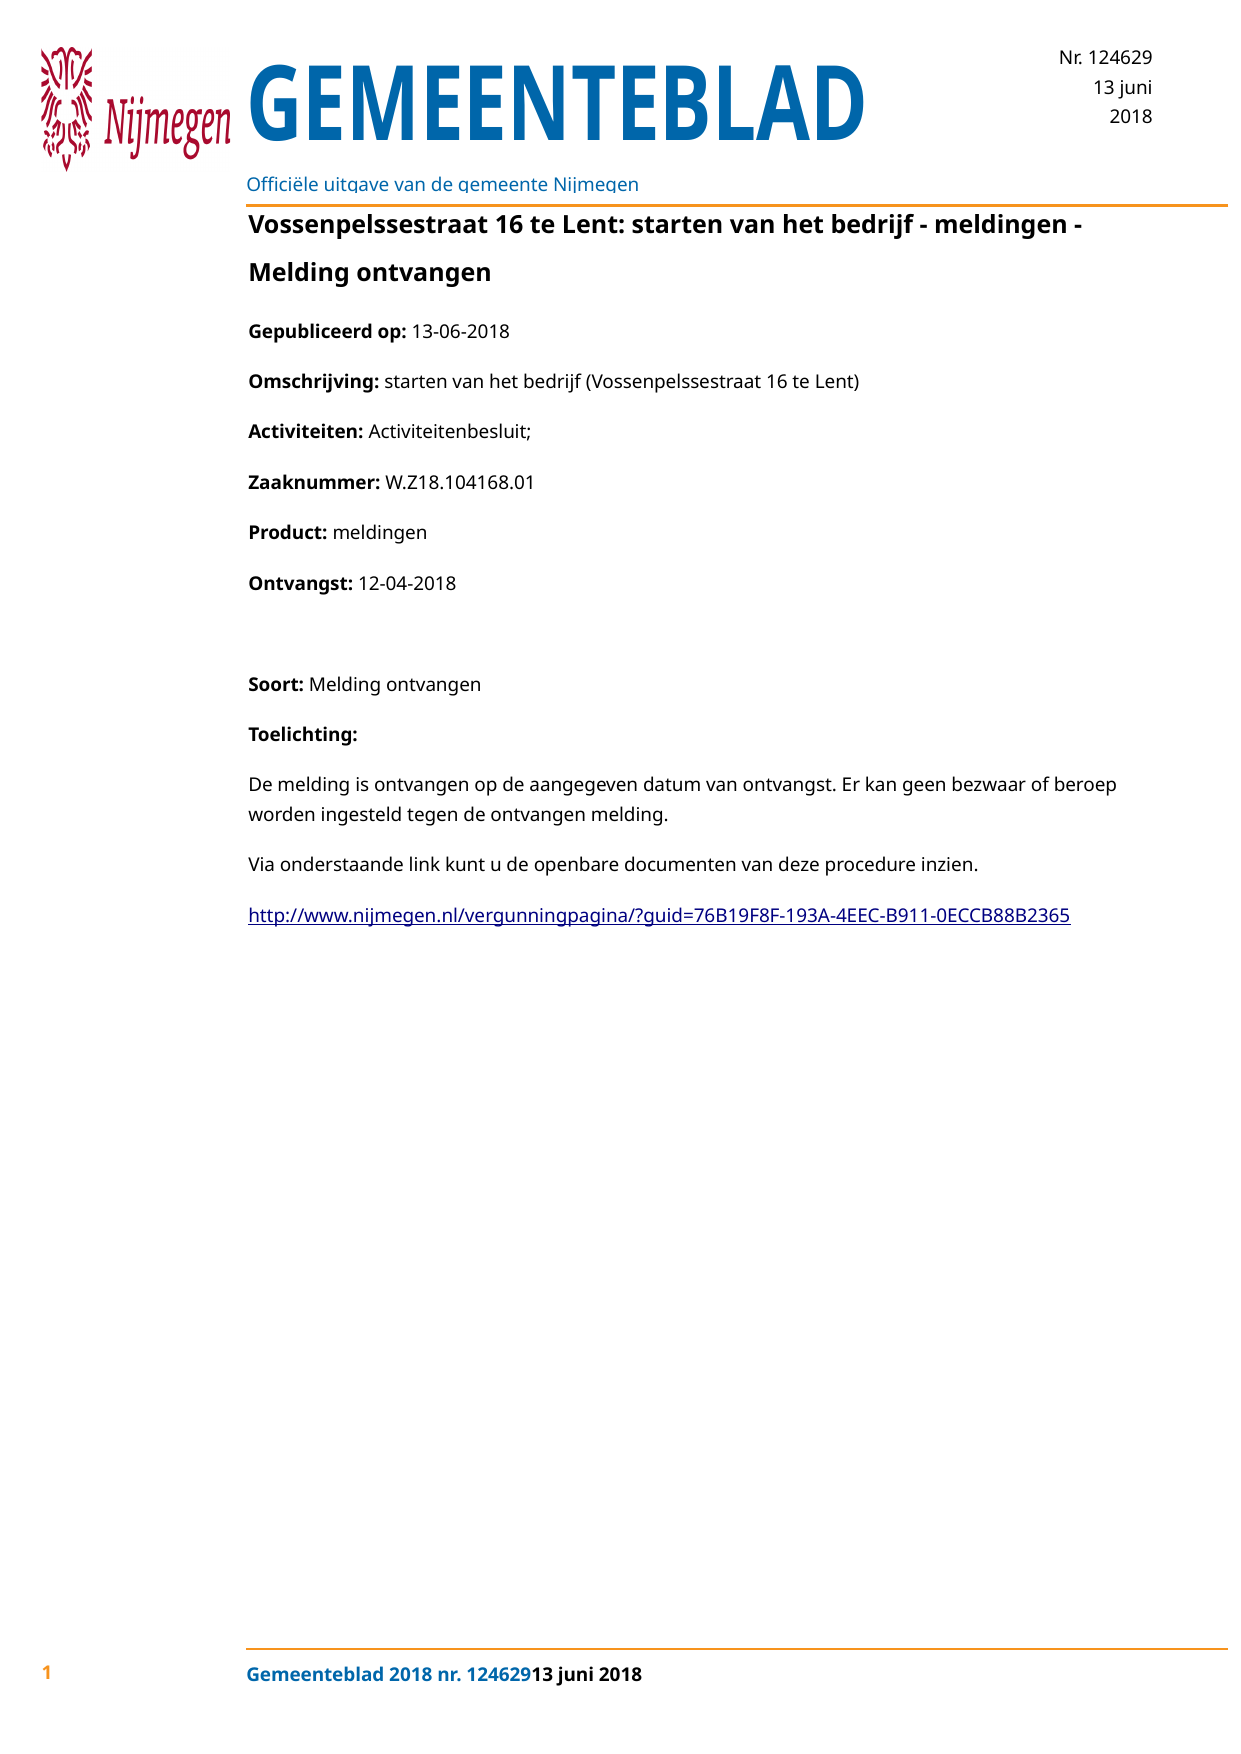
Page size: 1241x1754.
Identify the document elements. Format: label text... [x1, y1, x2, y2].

text Gepubliceerd op: 13-06-2018 [248, 318, 1152, 344]
text Product: meldingen [248, 519, 1152, 545]
text Ontvangst: 12-04-2018 [248, 570, 1152, 596]
text Omschrijving: starten van het bedrijf (Vossenpelssestraat 16 te Lent) [248, 368, 1152, 394]
text Via onderstaande link kunt u de openbare documenten van deze procedure inzien. [248, 852, 1152, 877]
text http://www.nijmegen.nl/vergunningpagina/?guid=76B19F8F-193A-4EEC-B911-0ECCB88B2365 [248, 902, 1152, 928]
text Vossenpelssestraat 16 te Lent: starten van het bedrijf - meldingen - Melding ontvangen [248, 207, 1152, 288]
text Zaaknummer: W.Z18.104168.01 [248, 469, 1152, 495]
picture [41, 47, 231, 172]
text Toelichting: [248, 721, 1152, 747]
text Activiteiten: Activiteitenbesluit; [248, 419, 1152, 444]
text De melding is ontvangen op de aangegeven datum van ontvangst. Er kan geen bezwaar of beroep worden ingesteld tegen de ontvangen melding. [248, 772, 1152, 827]
text Soort: Melding ontvangen [248, 671, 1152, 697]
